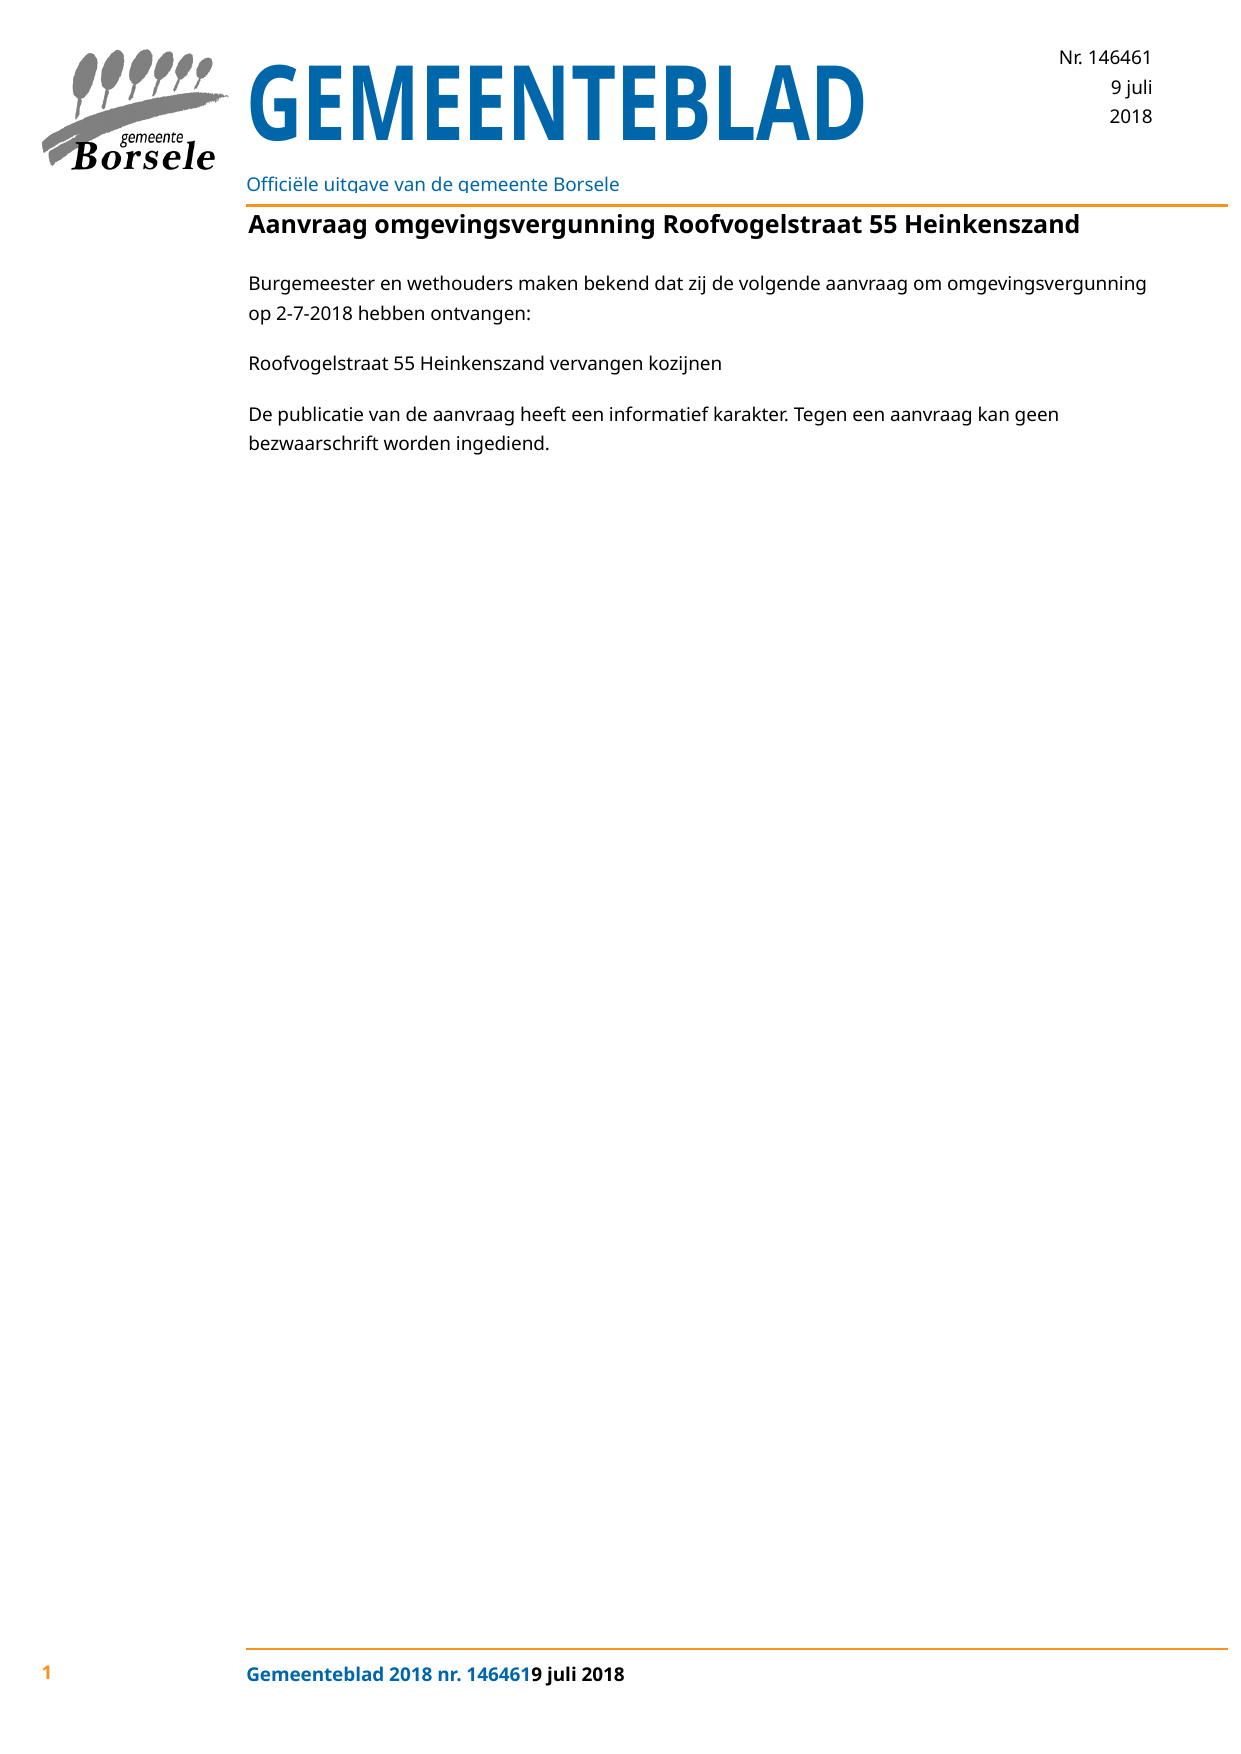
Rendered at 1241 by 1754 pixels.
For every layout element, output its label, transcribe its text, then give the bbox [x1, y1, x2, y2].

text Roofvogelstraat 55 Heinkenszand vervangen kozijnen [248, 350, 1152, 376]
text De publicatie van de aanvraag heeft een informatief karakter. Tegen een aanvraag kan geen bezwaarschrift worden ingediend. [248, 401, 1152, 456]
picture [41, 47, 231, 172]
text Burgemeester en wethouders maken bekend dat zij de volgende aanvraag om omgevingsvergunning op 2-7-2018 hebben ontvangen: [248, 270, 1152, 326]
text Aanvraag omgevingsvergunning Roofvogelstraat 55 Heinkenszand [248, 207, 1152, 241]
